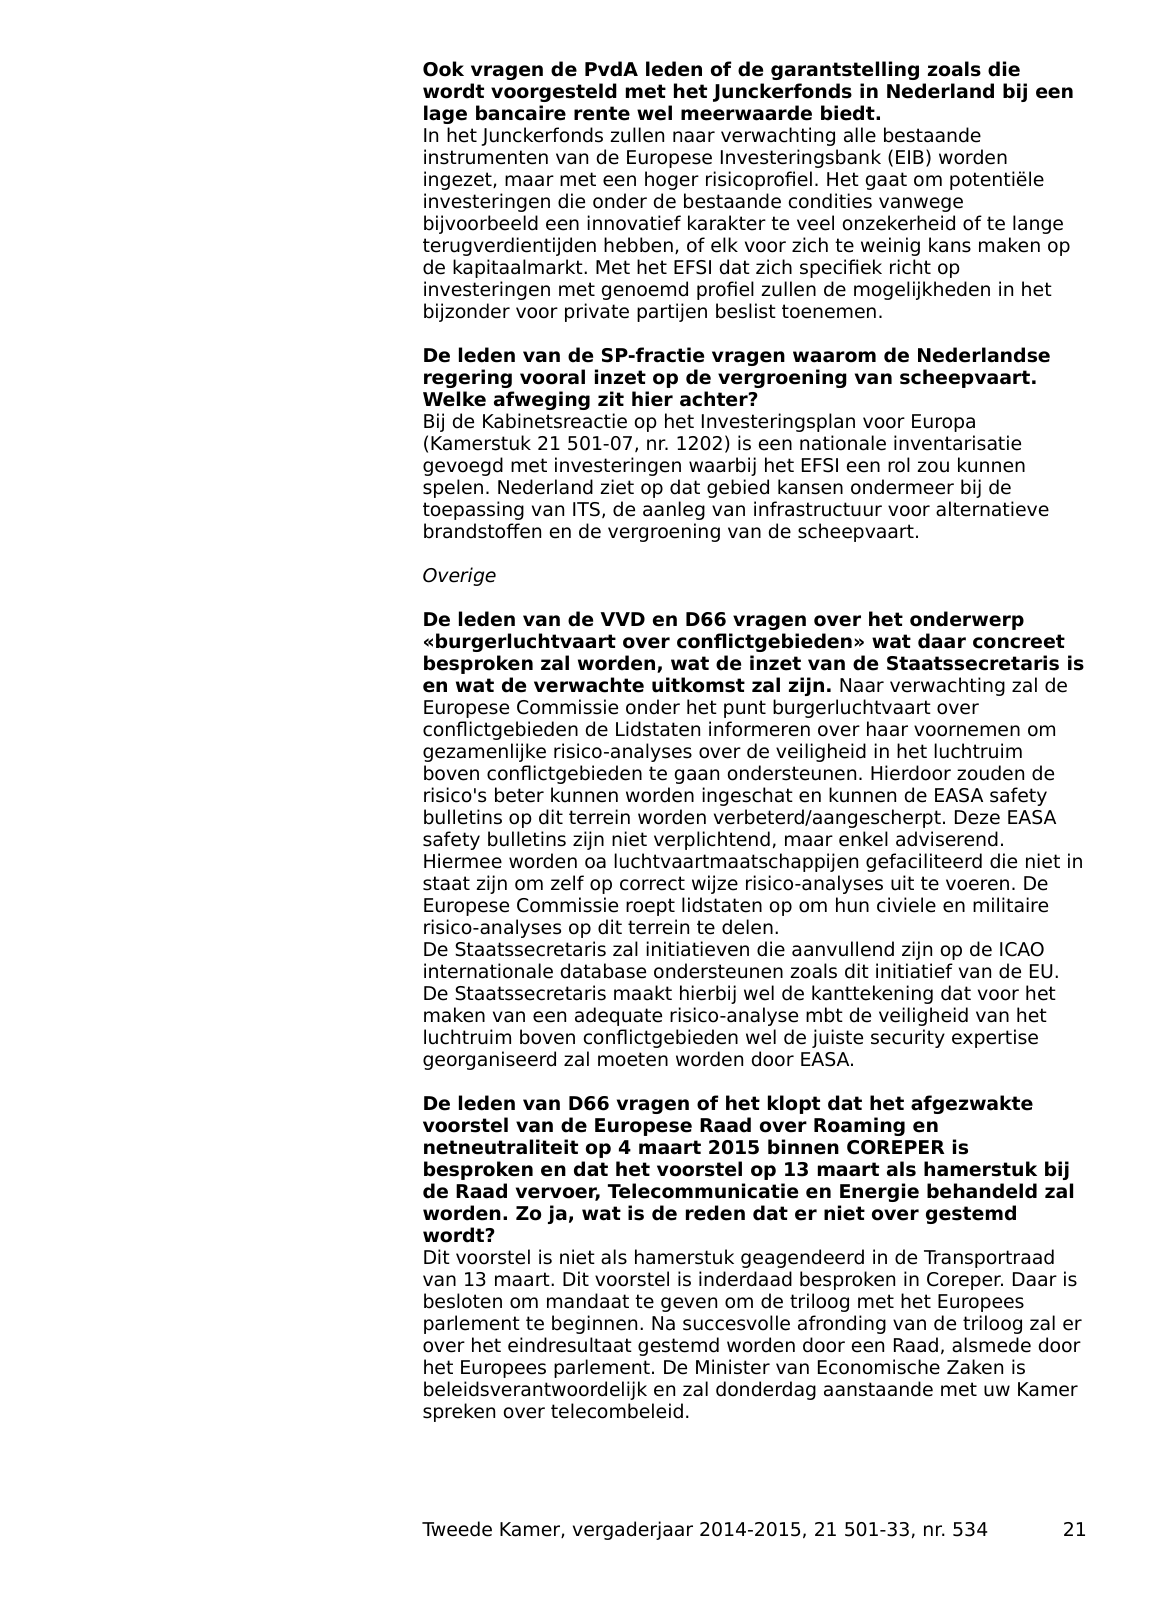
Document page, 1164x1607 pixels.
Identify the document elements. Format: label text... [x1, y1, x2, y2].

text Ook vragen de PvdA leden of de garantstelling zoals die wordt voorgesteld met het Junckerfonds in Nederland bij een lage bancaire rente wel meerwaarde biedt. [422, 59, 1087, 125]
text De leden van de SP-fractie vragen waarom de Nederlandse regering vooral inzet op de vergroening van scheepvaart. Welke afweging zit hier achter? [422, 345, 1087, 411]
text In het Junckerfonds zullen naar verwachting alle bestaande instrumenten van de Europese Investeringsbank (EIB) worden ingezet, maar met een hoger risicoprofiel. Het gaat om potentiële investeringen die onder de bestaande condities vanwege bijvoorbeeld een innovatief karakter te veel onzekerheid of te lange terugverdientijden hebben, of elk voor zich te weinig kans maken op de kapitaalmarkt. Met het EFSI dat zich specifiek richt op investeringen met genoemd profiel zullen de mogelijkheden in het bijzonder voor private partijen beslist toenemen. [422, 125, 1087, 323]
text De Staatssecretaris zal initiatieven die aanvullend zijn op de ICAO internationale database ondersteunen zoals dit initiatief van de EU. De Staatssecretaris maakt hierbij wel de kanttekening dat voor het maken van een adequate risico-analyse mbt de veiligheid van het luchtruim boven conflictgebieden wel de juiste security expertise georganiseerd zal moeten worden door EASA. [422, 939, 1087, 1071]
text De leden van D66 vragen of het klopt dat het afgezwakte voorstel van de Europese Raad over Roaming en netneutraliteit op 4 maart 2015 binnen COREPER is besproken en dat het voorstel op 13 maart als hamerstuk bij de Raad vervoer, Telecommunicatie en Energie behandeld zal worden. Zo ja, wat is de reden dat er niet over gestemd wordt? [422, 1093, 1087, 1247]
text Dit voorstel is niet als hamerstuk geagendeerd in de Transportraad van 13 maart. Dit voorstel is inderdaad besproken in Coreper. Daar is besloten om mandaat te geven om de triloog met het Europees parlement te beginnen. Na succesvolle afronding van de triloog zal er over het eindresultaat gestemd worden door een Raad, alsmede door het Europees parlement. De Minister van Economische Zaken is beleidsverantwoordelijk en zal donderdag aanstaande met uw Kamer spreken over telecombeleid. [422, 1247, 1087, 1423]
text Bij de Kabinetsreactie op het Investeringsplan voor Europa (Kamerstuk 21 501-07, nr. 1202) is een nationale inventarisatie gevoegd met investeringen waarbij het EFSI een rol zou kunnen spelen. Nederland ziet op dat gebied kansen ondermeer bij de toepassing van ITS, de aanleg van infrastructuur voor alternatieve brandstoffen en de vergroening van de scheepvaart. [422, 411, 1087, 543]
text De leden van de VVD en D66 vragen over het onderwerp «burgerluchtvaart over conflictgebieden» wat daar concreet besproken zal worden, wat de inzet van de Staatssecretaris is en wat de verwachte uitkomst zal zijn. Naar verwachting zal de Europese Commissie onder het punt burgerluchtvaart over conflictgebieden de Lidstaten informeren over haar voornemen om gezamenlijke risico-analyses over de veiligheid in het luchtruim boven conflictgebieden te gaan ondersteunen. Hierdoor zouden de risico's beter kunnen worden ingeschat en kunnen de EASA safety bulletins op dit terrein worden verbeterd/aangescherpt. Deze EASA safety bulletins zijn niet verplichtend, maar enkel adviserend. Hiermee worden oa luchtvaartmaatschappijen gefaciliteerd die niet in staat zijn om zelf op correct wijze risico-analyses uit te voeren. De Europese Commissie roept lidstaten op om hun civiele en militaire risico-analyses op dit terrein te delen. [422, 609, 1087, 939]
subtitle Overige [422, 565, 1087, 587]
